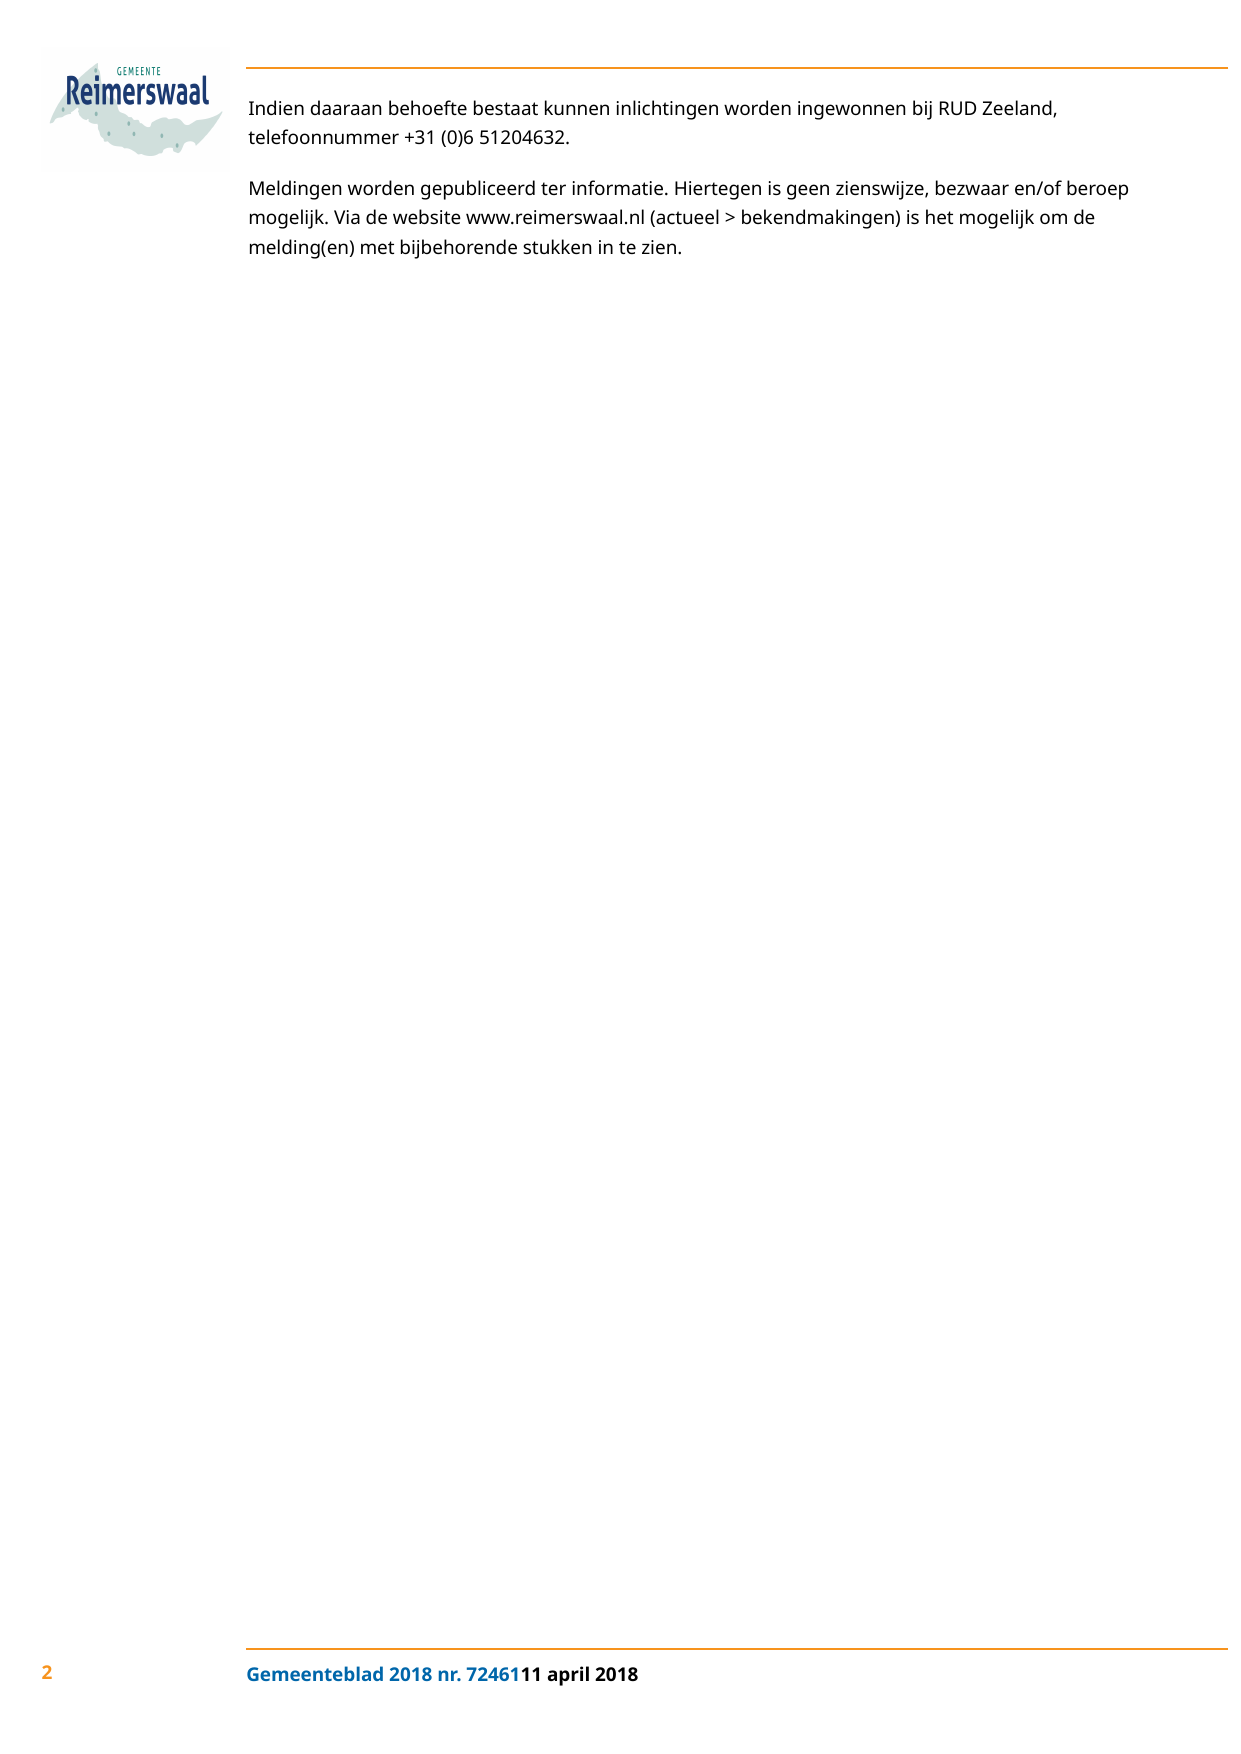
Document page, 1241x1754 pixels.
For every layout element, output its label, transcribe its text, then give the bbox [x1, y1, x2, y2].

picture [41, 47, 231, 172]
text Indien daaraan behoefte bestaat kunnen inlichtingen worden ingewonnen bij RUD Zeeland, telefoonnummer +31 (0)6 51204632. [248, 95, 1152, 150]
text Meldingen worden gepubliceerd ter informatie. Hiertegen is geen zienswijze, bezwaar en/of beroep mogelijk. Via de website www.reimerswaal.nl (actueel > bekendmakingen) is het mogelijk om de melding(en) met bijbehorende stukken in te zien. [248, 175, 1152, 260]
